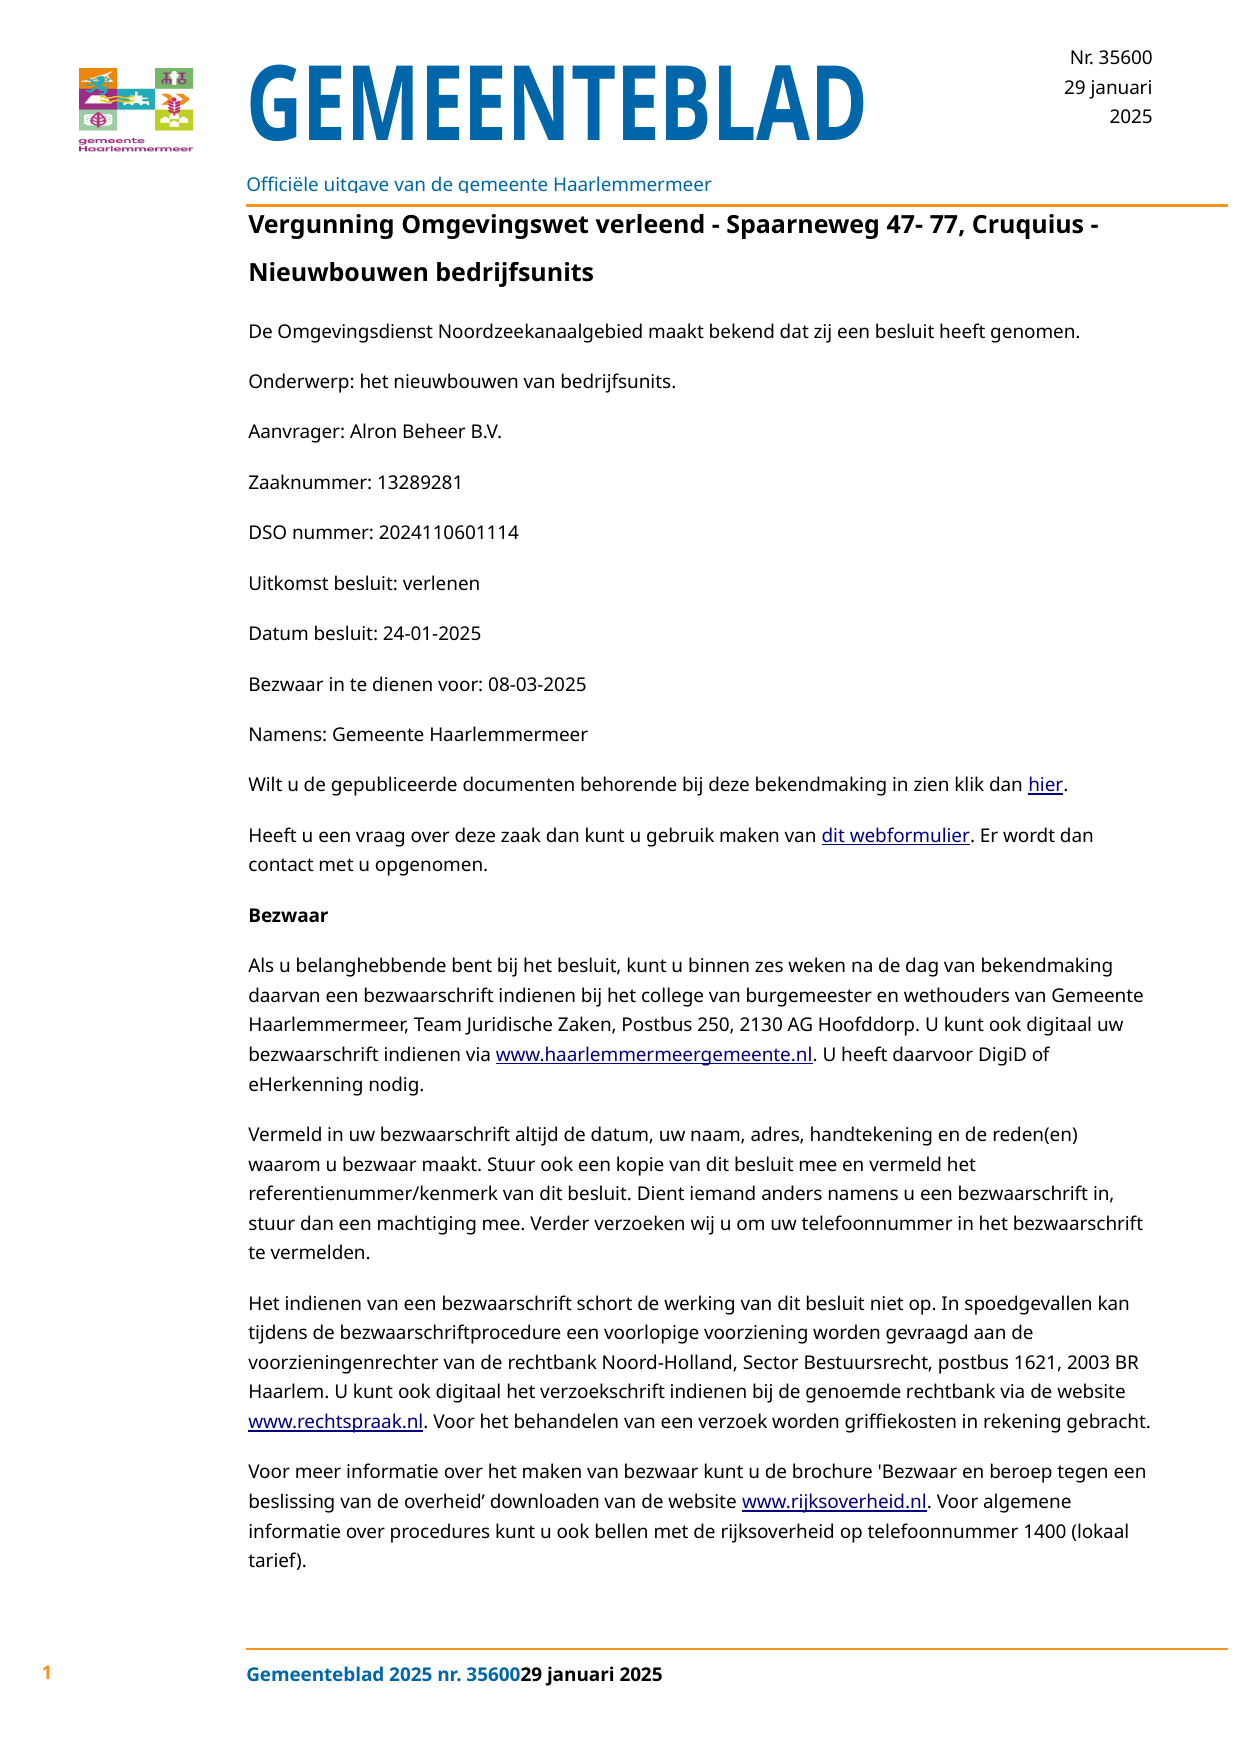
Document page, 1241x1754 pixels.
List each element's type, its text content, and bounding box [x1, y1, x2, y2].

text Vergunning Omgevingswet verleend - Spaarneweg 47- 77, Cruquius - Nieuwbouwen bedrijfsunits [248, 207, 1152, 288]
text Namens: Gemeente Haarlemmermeer [248, 721, 1152, 747]
text Bezwaar [248, 902, 1152, 928]
text Voor meer informatie over het maken van bezwaar kunt u de brochure 'Bezwaar en beroep tegen een beslissing van de overheid’ downloaden van de website www.rijksoverheid.nl. Voor algemene informatie over procedures kunt u ook bellen met de rijksoverheid op telefoonnummer 1400 (lokaal tarief). [248, 1459, 1152, 1573]
text Als u belanghebbende bent bij het besluit, kunt u binnen zes weken na de dag van bekendmaking daarvan een bezwaarschrift indienen bij het college van burgemeester en wethouders van Gemeente Haarlemmermeer, Team Juridische Zaken, Postbus 250, 2130 AG Hoofddorp. U kunt ook digitaal uw bezwaarschrift indienen via www.haarlemmermeergemeente.nl. U heeft daarvoor DigiD of eHerkenning nodig. [248, 952, 1152, 1097]
text Onderwerp: het nieuwbouwen van bedrijfsunits. [248, 368, 1152, 394]
text Het indienen van een bezwaarschrift schort de werking van dit besluit niet op. In spoedgevallen kan tijdens de bezwaarschriftprocedure een voorlopige voorziening worden gevraagd aan de voorzieningenrechter van de rechtbank Noord-Holland, Sector Bestuursrecht, postbus 1621, 2003 BR Haarlem. U kunt ook digitaal het verzoekschrift indienen bij de genoemde rechtbank via de website www.rechtspraak.nl. Voor het behandelen van een verzoek worden griffiekosten in rekening gebracht. [248, 1290, 1152, 1434]
text Datum besluit: 24-01-2025 [248, 620, 1152, 646]
text Zaaknummer: 13289281 [248, 469, 1152, 495]
text Aanvrager: Alron Beheer B.V. [248, 419, 1152, 444]
text De Omgevingsdienst Noordzeekanaalgebied maakt bekend dat zij een besluit heeft genomen. [248, 318, 1152, 344]
picture [41, 47, 231, 172]
text Vermeld in uw bezwaarschrift altijd de datum, uw naam, adres, handtekening en de reden(en) waarom u bezwaar maakt. Stuur ook een kopie van dit besluit mee en vermeld het referentienummer/kenmerk van dit besluit. Dient iemand anders namens u een bezwaarschrift in, stuur dan een machtiging mee. Verder verzoeken wij u om uw telefoonnummer in het bezwaarschrift te vermelden. [248, 1121, 1152, 1265]
text Uitkomst besluit: verlenen [248, 570, 1152, 596]
text Wilt u de gepubliceerde documenten behorende bij deze bekendmaking in zien klik dan hier. [248, 772, 1152, 797]
text Bezwaar in te dienen voor: 08-03-2025 [248, 671, 1152, 697]
text DSO nummer: 2024110601114 [248, 519, 1152, 545]
text Heeft u een vraag over deze zaak dan kunt u gebruik maken van dit webformulier. Er wordt dan contact met u opgenomen. [248, 822, 1152, 877]
